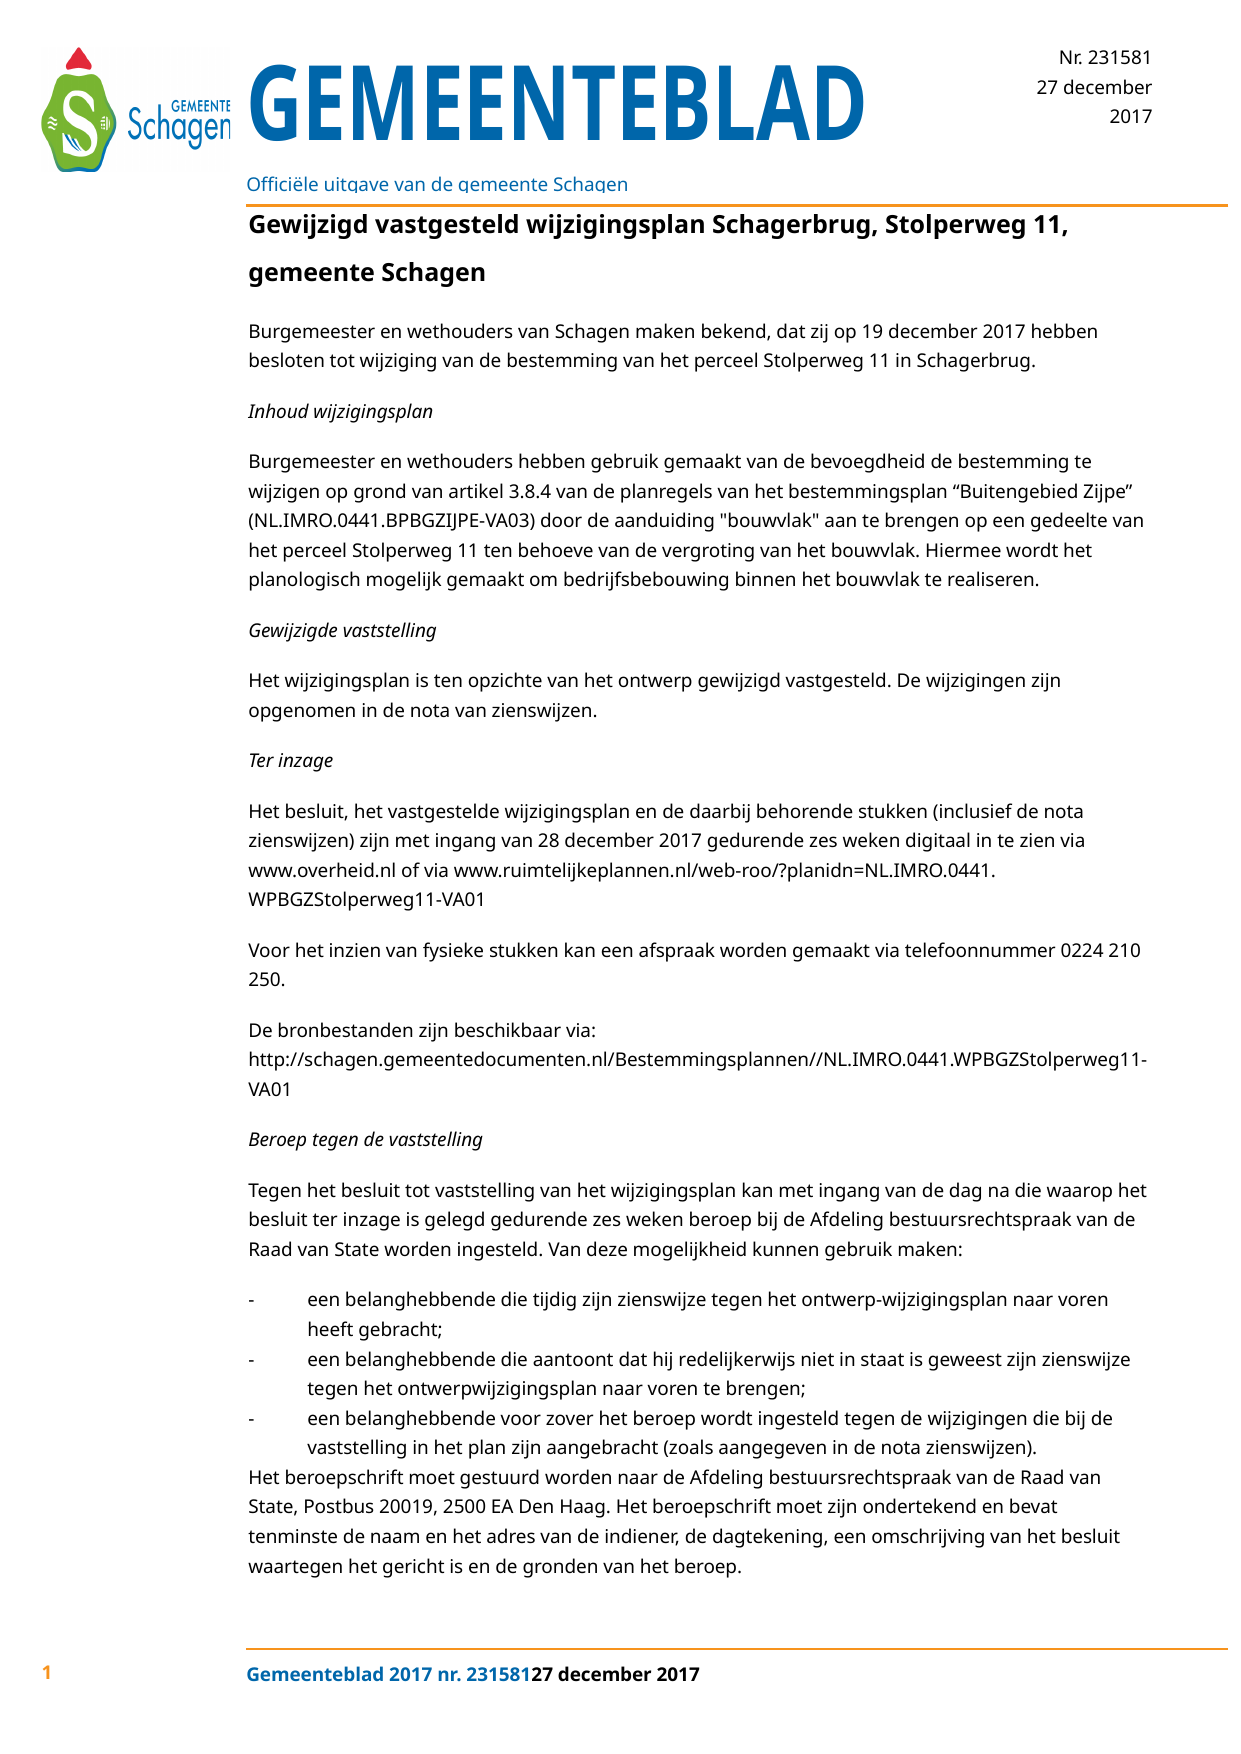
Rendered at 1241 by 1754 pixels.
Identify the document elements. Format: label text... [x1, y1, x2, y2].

text Voor het inzien van fysieke stukken kan een afspraak worden gemaakt via telefoonnummer 0224 210 250. [248, 937, 1152, 992]
text De bronbestanden zijn beschikbaar via: http://schagen.gemeentedocumenten.nl/Bestemmingsplannen//NL.IMRO.0441.WPBGZStolperweg11-VA01 [248, 1017, 1152, 1102]
text Tegen het besluit tot vaststelling van het wijzigingsplan kan met ingang van de dag na die waarop het besluit ter inzage is gelegd gedurende zes weken beroep bij de Afdeling bestuursrechtspraak van de Raad van State worden ingesteld. Van deze mogelijkheid kunnen gebruik maken: [248, 1177, 1152, 1262]
picture [41, 47, 231, 172]
text Het besluit, het vastgestelde wijzigingsplan en de daarbij behorende stukken (inclusief de nota zienswijzen) zijn met ingang van 28 december 2017 gedurende zes weken digitaal in te zien via www.overheid.nl of via www.ruimtelijkeplannen.nl/web-roo/?planidn=NL.IMRO.0441. WPBGZStolperweg11-VA01 [248, 798, 1152, 912]
text Gewijzigd vastgesteld wijzigingsplan Schagerbrug, Stolperweg 11, gemeente Schagen [248, 207, 1152, 288]
list een belanghebbende die aantoont dat hij redelijkerwijs niet in staat is geweest zijn zienswijze tegen het ontwerpwijzigingsplan naar voren te brengen; [248, 1346, 1152, 1401]
list een belanghebbende voor zover het beroep wordt ingesteld tegen de wijzigingen die bij de vaststelling in het plan zijn aangebracht (zoals aangegeven in de nota zienswijzen). [248, 1405, 1152, 1460]
text Burgemeester en wethouders van Schagen maken bekend, dat zij op 19 december 2017 hebben besloten tot wijziging van de bestemming van het perceel Stolperweg 11 in Schagerbrug. [248, 318, 1152, 373]
text Het beroepschrift moet gestuurd worden naar de Afdeling bestuursrechtspraak van de Raad van State, Postbus 20019, 2500 EA Den Haag. Het beroepschrift moet zijn ondertekend en bevat tenminste de naam en het adres van de indiener, de dagtekening, een omschrijving van het besluit waartegen het gericht is en de gronden van het beroep. [248, 1464, 1152, 1579]
text Ter inzage [248, 747, 1152, 773]
text Gewijzigde vaststelling [248, 617, 1152, 643]
text Inhoud wijzigingsplan [248, 398, 1152, 424]
text Het wijzigingsplan is ten opzichte van het ontwerp gewijzigd vastgesteld. De wijzigingen zijn opgenomen in de nota van zienswijzen. [248, 667, 1152, 723]
list een belanghebbende die tijdig zijn zienswijze tegen het ontwerp-wijzigingsplan naar voren heeft gebracht; [248, 1287, 1152, 1342]
text Burgemeester en wethouders hebben gebruik gemaakt van de bevoegdheid de bestemming te wijzigen op grond van artikel 3.8.4 van de planregels van het bestemmingsplan “Buitengebied Zijpe” (NL.IMRO.0441.BPBGZIJPE-VA03) door de aanduiding "bouwvlak" aan te brengen op een gedeelte van het perceel Stolperweg 11 ten behoeve van de vergroting van het bouwvlak. Hiermee wordt het planologisch mogelijk gemaakt om bedrijfsbebouwing binnen het bouwvlak te realiseren. [248, 448, 1152, 592]
text Beroep tegen de vaststelling [248, 1127, 1152, 1152]
